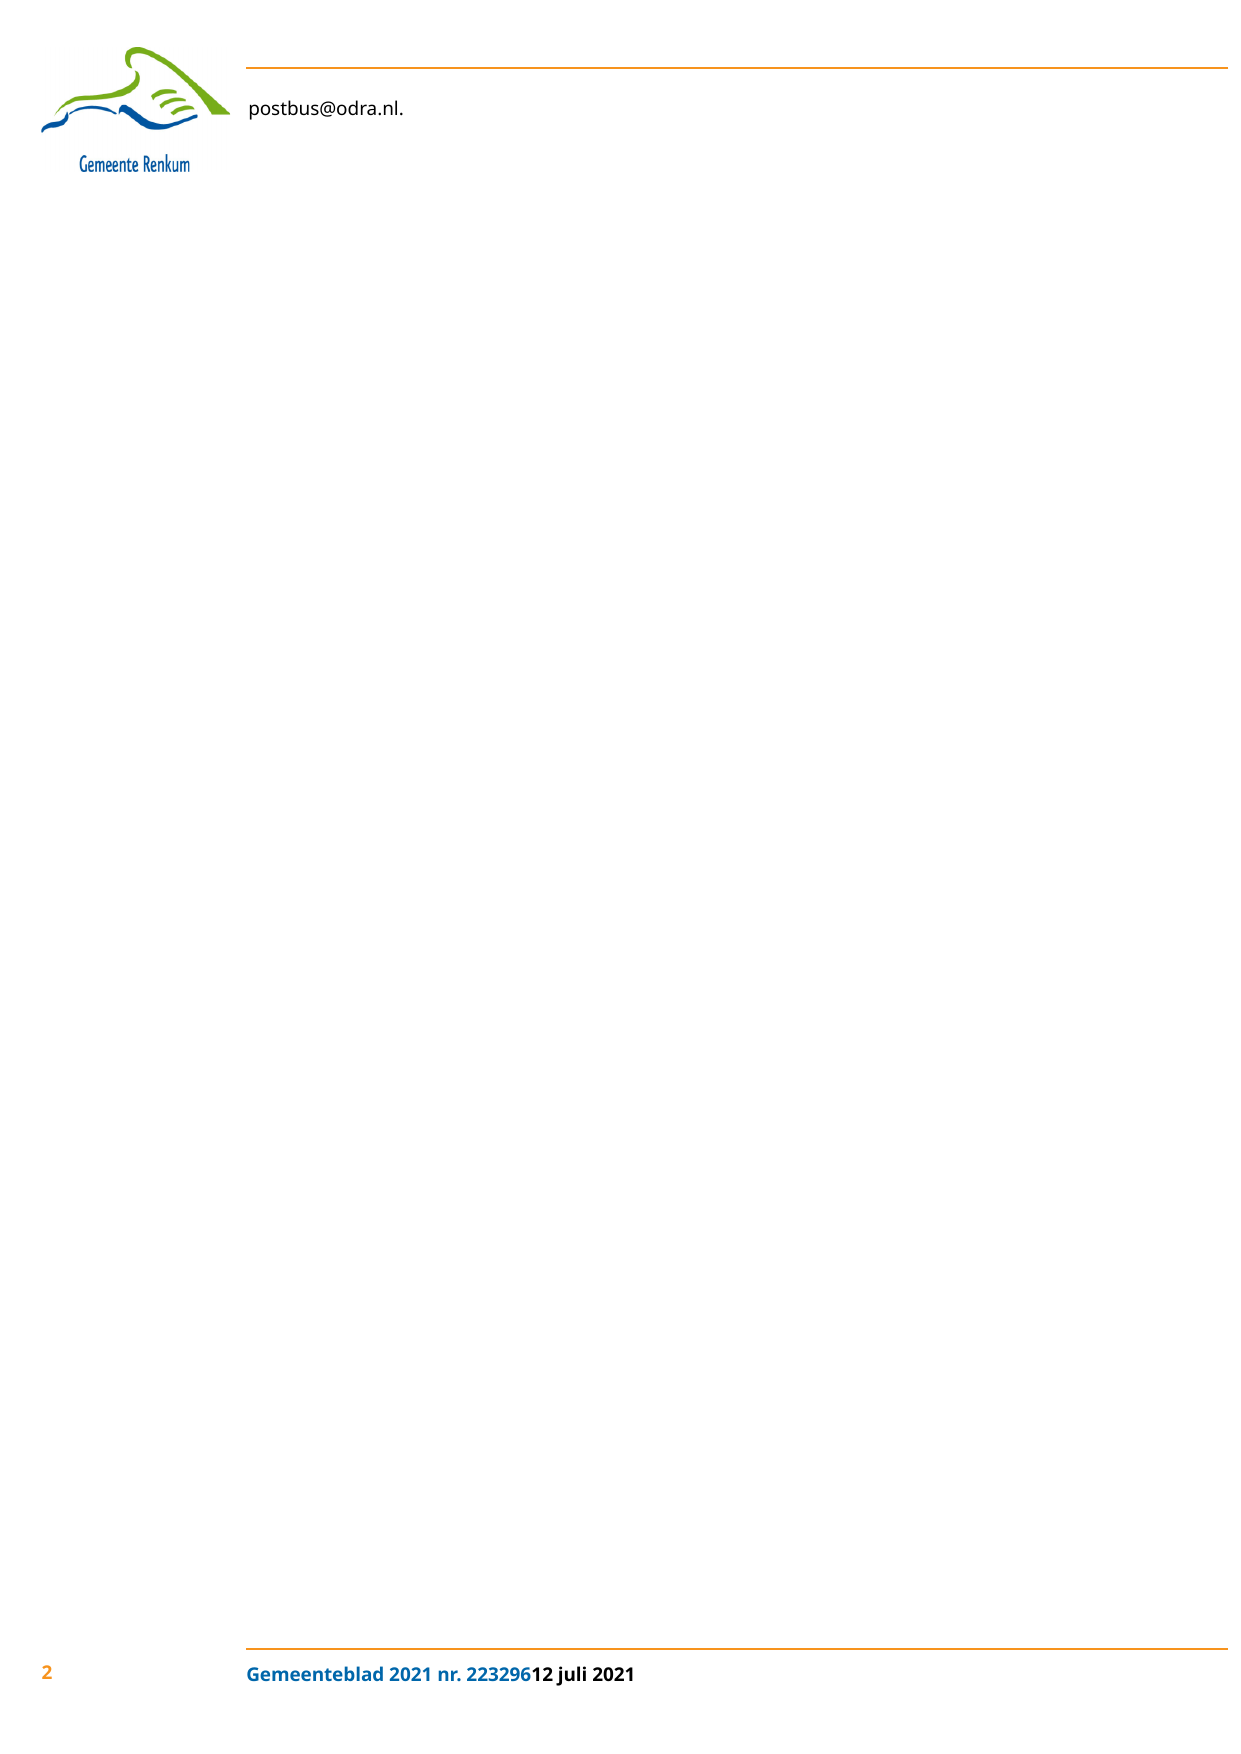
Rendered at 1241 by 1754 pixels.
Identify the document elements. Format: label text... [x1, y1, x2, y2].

picture [41, 47, 231, 172]
text postbus@odra.nl. [248, 95, 1152, 121]
